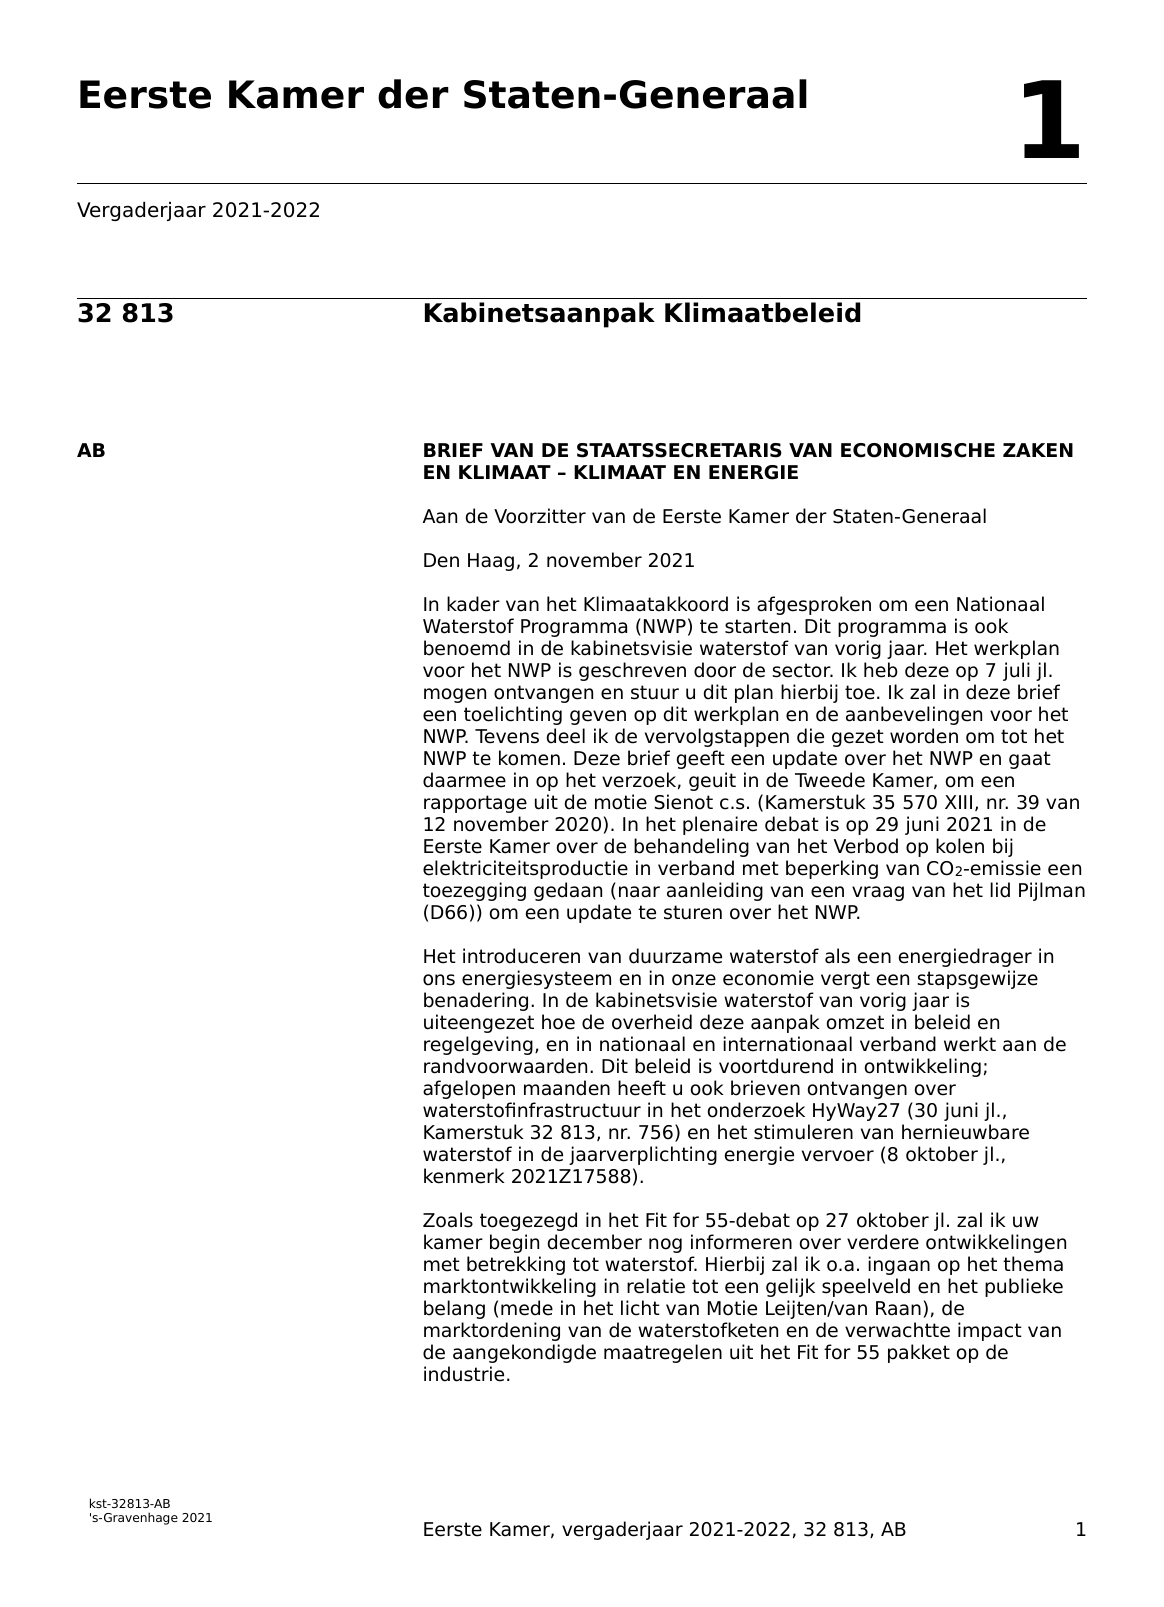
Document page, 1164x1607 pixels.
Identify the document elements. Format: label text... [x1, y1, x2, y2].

text 's-Gravenhage 2021 [88, 1511, 323, 1525]
text Het introduceren van duurzame waterstof als een energiedrager in ons energiesysteem en in onze economie vergt een stapsgewijze benadering. In de kabinetsvisie waterstof van vorig jaar is uiteengezet hoe de overheid deze aanpak omzet in beleid en regelgeving, en in nationaal en internationaal verband werkt aan de randvoorwaarden. Dit beleid is voortdurend in ontwikkeling; afgelopen maanden heeft u ook brieven ontvangen over waterstofinfrastructuur in het onderzoek HyWay27 (30 juni jl., Kamerstuk 32 813, nr. 756) en het stimuleren van hernieuwbare waterstof in de jaarverplichting energie vervoer (8 oktober jl., kenmerk 2021Z17588). [422, 946, 1087, 1188]
table_header 1 [886, 59, 1087, 183]
subtitle AB BRIEF VAN DE STAATSSECRETARIS VAN ECONOMISCHE ZAKEN EN KLIMAAT – KLIMAAT EN ENERGIE [77, 440, 1087, 484]
table_header Eerste Kamer der Staten-Generaal [77, 59, 886, 183]
text In kader van het Klimaatakkoord is afgesproken om een Nationaal Waterstof Programma (NWP) te starten. Dit programma is ook benoemd in de kabinetsvisie waterstof van vorig jaar. Het werkplan voor het NWP is geschreven door de sector. Ik heb deze op 7 juli jl. mogen ontvangen en stuur u dit plan hierbij toe. Ik zal in deze brief een toelichting geven op dit werkplan en de aanbevelingen voor het NWP. Tevens deel ik de vervolgstappen die gezet worden om tot het NWP te komen. Deze brief geeft een update over het NWP en gaat daarmee in op het verzoek, geuit in de Tweede Kamer, om een rapportage uit de motie Sienot c.s. (Kamerstuk 35 570 XIII, nr. 39 van 12 november 2020). In het plenaire debat is op 29 juni 2021 in de Eerste Kamer over de behandeling van het Verbod op kolen bij elektriciteitsproductie in verband met beperking van CO2-emissie een toezegging gedaan (naar aanleiding van een vraag van het lid Pijlman (D66)) om een update te sturen over het NWP. [422, 594, 1087, 924]
text Zoals toegezegd in het Fit for 55-debat op 27 oktober jl. zal ik uw kamer begin december nog informeren over verdere ontwikkelingen met betrekking tot waterstof. Hierbij zal ik o.a. ingaan op het thema marktontwikkeling in relatie tot een gelijk speelveld en het publieke belang (mede in het licht van Motie Leijten/van Raan), de marktordening van de waterstofketen en de verwachtte impact van de aangekondigde maatregelen uit het Fit for 55 pakket op de industrie. [422, 1210, 1087, 1386]
table_cell Vergaderjaar 2021-2022 [77, 184, 1087, 298]
subtitle 32 813 Kabinetsaanpak Klimaatbeleid [77, 299, 1087, 329]
text kst-32813-AB [88, 1497, 323, 1511]
text Den Haag, 2 november 2021 [422, 550, 1087, 572]
text Aan de Voorzitter van de Eerste Kamer der Staten-Generaal [422, 506, 1087, 528]
